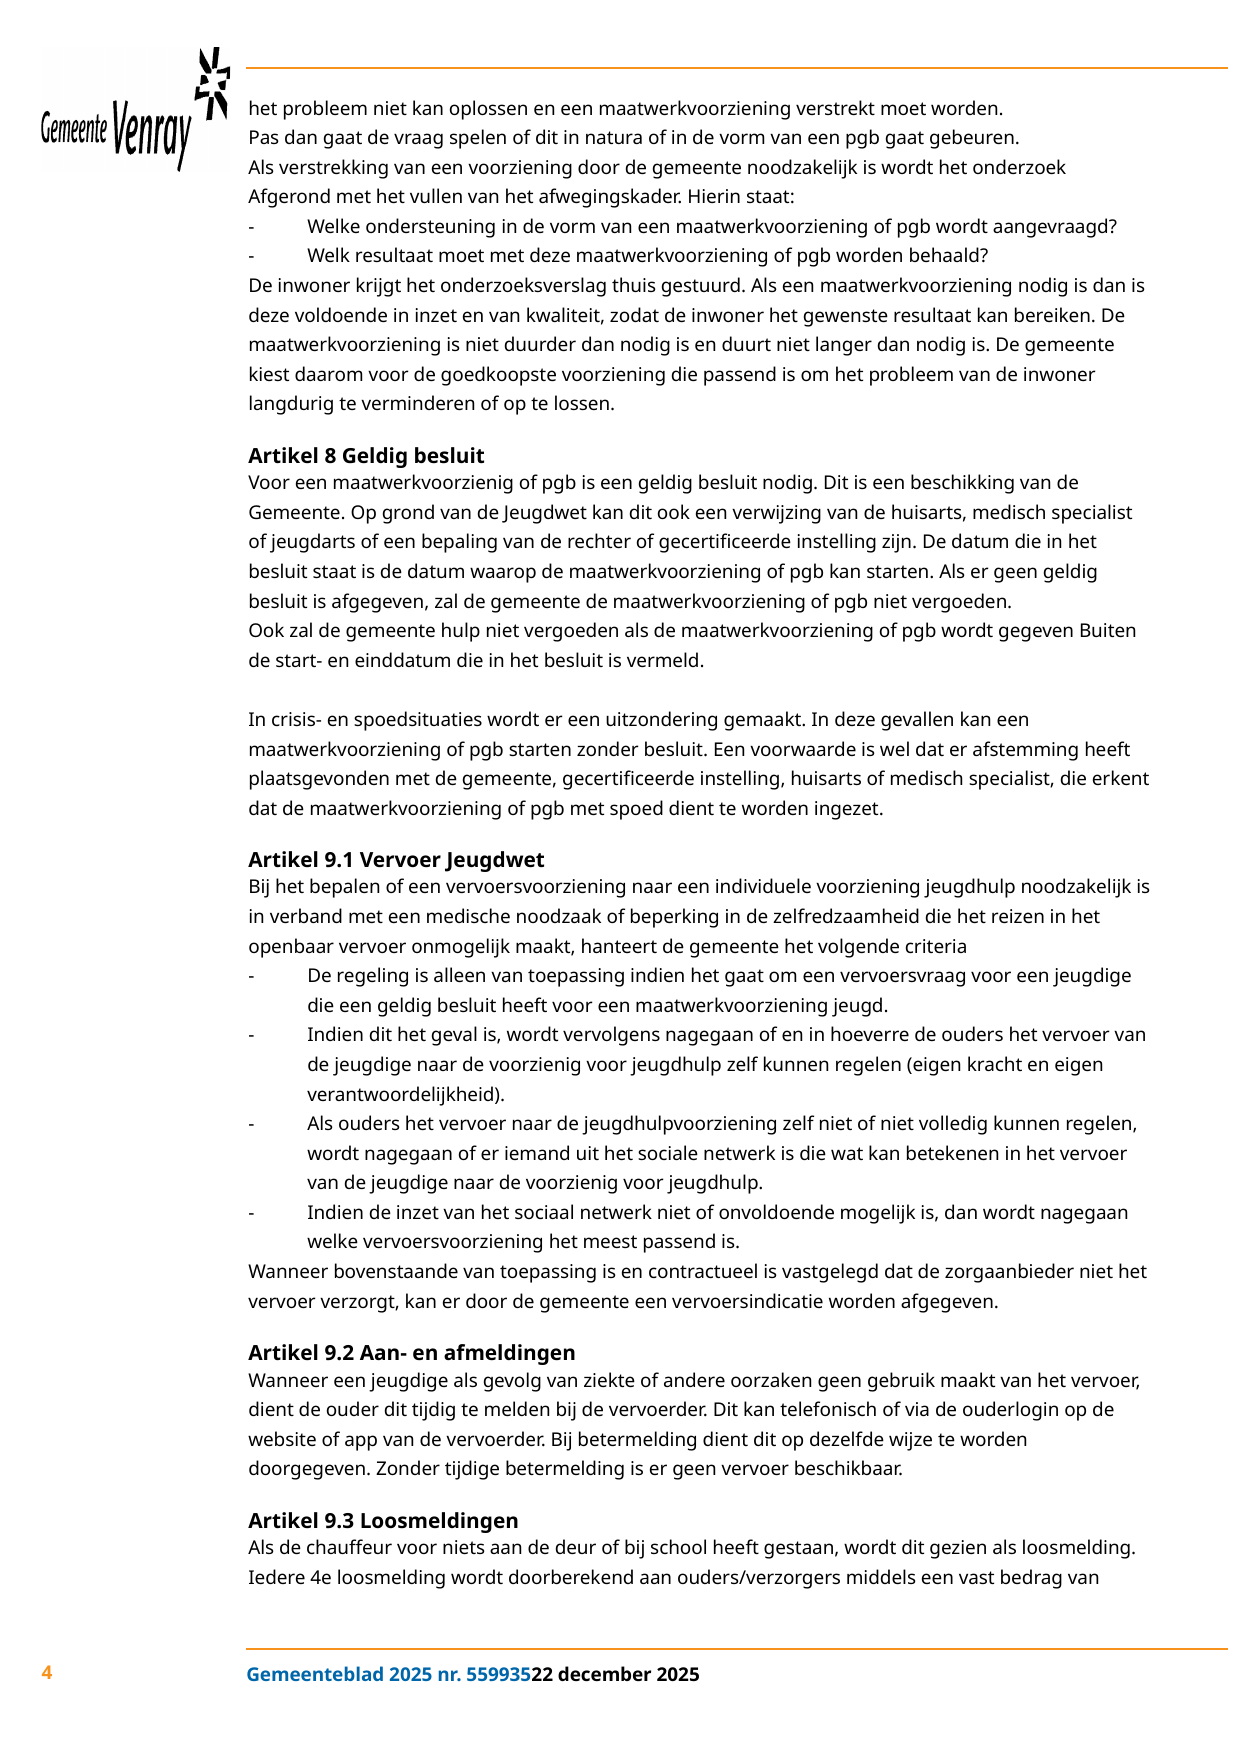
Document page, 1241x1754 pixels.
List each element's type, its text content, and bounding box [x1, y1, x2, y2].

text Pas dan gaat de vraag spelen of dit in natura of in de vorm van een pgb gaat gebeuren. [248, 124, 1152, 150]
picture [41, 47, 231, 172]
text Bij het bepalen of een vervoersvoorziening naar een individuele voorziening jeugdhulp noodzakelijk is in verband met een medische noodzaak of beperking in de zelfredzaamheid die het reizen in het openbaar vervoer onmogelijk maakt, hanteert de gemeente het volgende criteria [248, 874, 1152, 959]
text Als verstrekking van een voorziening door de gemeente noodzakelijk is wordt het onderzoek [248, 154, 1152, 180]
list Indien de inzet van het sociaal netwerk niet of onvoldoende mogelijk is, dan wordt nagegaan welke vervoersvoorziening het meest passend is. [248, 1199, 1152, 1254]
text Wanneer een jeugdige als gevolg van ziekte of andere oorzaken geen gebruik maakt van het vervoer, dient de ouder dit tijdig te melden bij de vervoerder. Dit kan telefonisch of via de ouderlogin op de website of app van de vervoerder. Bij betermelding dient dit op dezelfde wijze te worden doorgegeven. Zonder tijdige betermelding is er geen vervoer beschikbaar. [248, 1367, 1152, 1481]
list Welk resultaat moet met deze maatwerkvoorziening of pgb worden behaald? [248, 243, 1152, 268]
list Als ouders het vervoer naar de jeugdhulpvoorziening zelf niet of niet volledig kunnen regelen, wordt nagegaan of er iemand uit het sociale netwerk is die wat kan betekenen in het vervoer van de jeugdige naar de voorzienig voor jeugdhulp. [248, 1110, 1152, 1195]
list Welke ondersteuning in de vorm van een maatwerkvoorziening of pgb wordt aangevraagd? [248, 213, 1152, 239]
text Artikel 9.1 Vervoer Jeugdwet [248, 845, 1152, 874]
text Voor een maatwerkvoorzienig of pgb is een geldig besluit nodig. Dit is een beschikking van de Gemeente. Op grond van de Jeugdwet kan dit ook een verwijzing van de huisarts, medisch specialist of jeugdarts of een bepaling van de rechter of gecertificeerde instelling zijn. De datum die in het besluit staat is de datum waarop de maatwerkvoorziening of pgb kan starten. Als er geen geldig besluit is afgegeven, zal de gemeente de maatwerkvoorziening of pgb niet vergoeden. [248, 469, 1152, 613]
text Wanneer bovenstaande van toepassing is en contractueel is vastgelegd dat de zorgaanbieder niet het vervoer verzorgt, kan er door de gemeente een vervoersindicatie worden afgegeven. [248, 1258, 1152, 1314]
text het probleem niet kan oplossen en een maatwerkvoorziening verstrekt moet worden. [248, 95, 1152, 121]
text Als de chauffeur voor niets aan de deur of bij school heeft gestaan, wordt dit gezien als loosmelding. Iedere 4e loosmelding wordt doorberekend aan ouders/verzorgers middels een vast bedrag van [248, 1534, 1152, 1590]
text Ook zal de gemeente hulp niet vergoeden als de maatwerkvoorziening of pgb wordt gegeven Buiten de start- en einddatum die in het besluit is vermeld. [248, 617, 1152, 673]
text Afgerond met het vullen van het afwegingskader. Hierin staat: [248, 183, 1152, 209]
list Indien dit het geval is, wordt vervolgens nagegaan of en in hoeverre de ouders het vervoer van de jeugdige naar de voorzienig voor jeugdhulp zelf kunnen regelen (eigen kracht en eigen verantwoordelijkheid). [248, 1022, 1152, 1107]
text Artikel 9.2 Aan- en afmeldingen [248, 1338, 1152, 1367]
list De regeling is alleen van toepassing indien het gaat om een vervoersvraag voor een jeugdige die een geldig besluit heeft voor een maatwerkvoorziening jeugd. [248, 962, 1152, 1018]
text Artikel 9.3 Loosmeldingen [248, 1506, 1152, 1534]
text De inwoner krijgt het onderzoeksverslag thuis gestuurd. Als een maatwerkvoorziening nodig is dan is deze voldoende in inzet en van kwaliteit, zodat de inwoner het gewenste resultaat kan bereiken. De maatwerkvoorziening is niet duurder dan nodig is en duurt niet langer dan nodig is. De gemeente kiest daarom voor de goedkoopste voorziening die passend is om het probleem van de inwoner langdurig te verminderen of op te lossen. [248, 272, 1152, 416]
text Artikel 8 Geldig besluit [248, 441, 1152, 469]
text In crisis- en spoedsituaties wordt er een uitzondering gemaakt. In deze gevallen kan een maatwerkvoorziening of pgb starten zonder besluit. Een voorwaarde is wel dat er afstemming heeft plaatsgevonden met de gemeente, gecertificeerde instelling, huisarts of medisch specialist, die erkent dat de maatwerkvoorziening of pgb met spoed dient te worden ingezet. [248, 706, 1152, 821]
